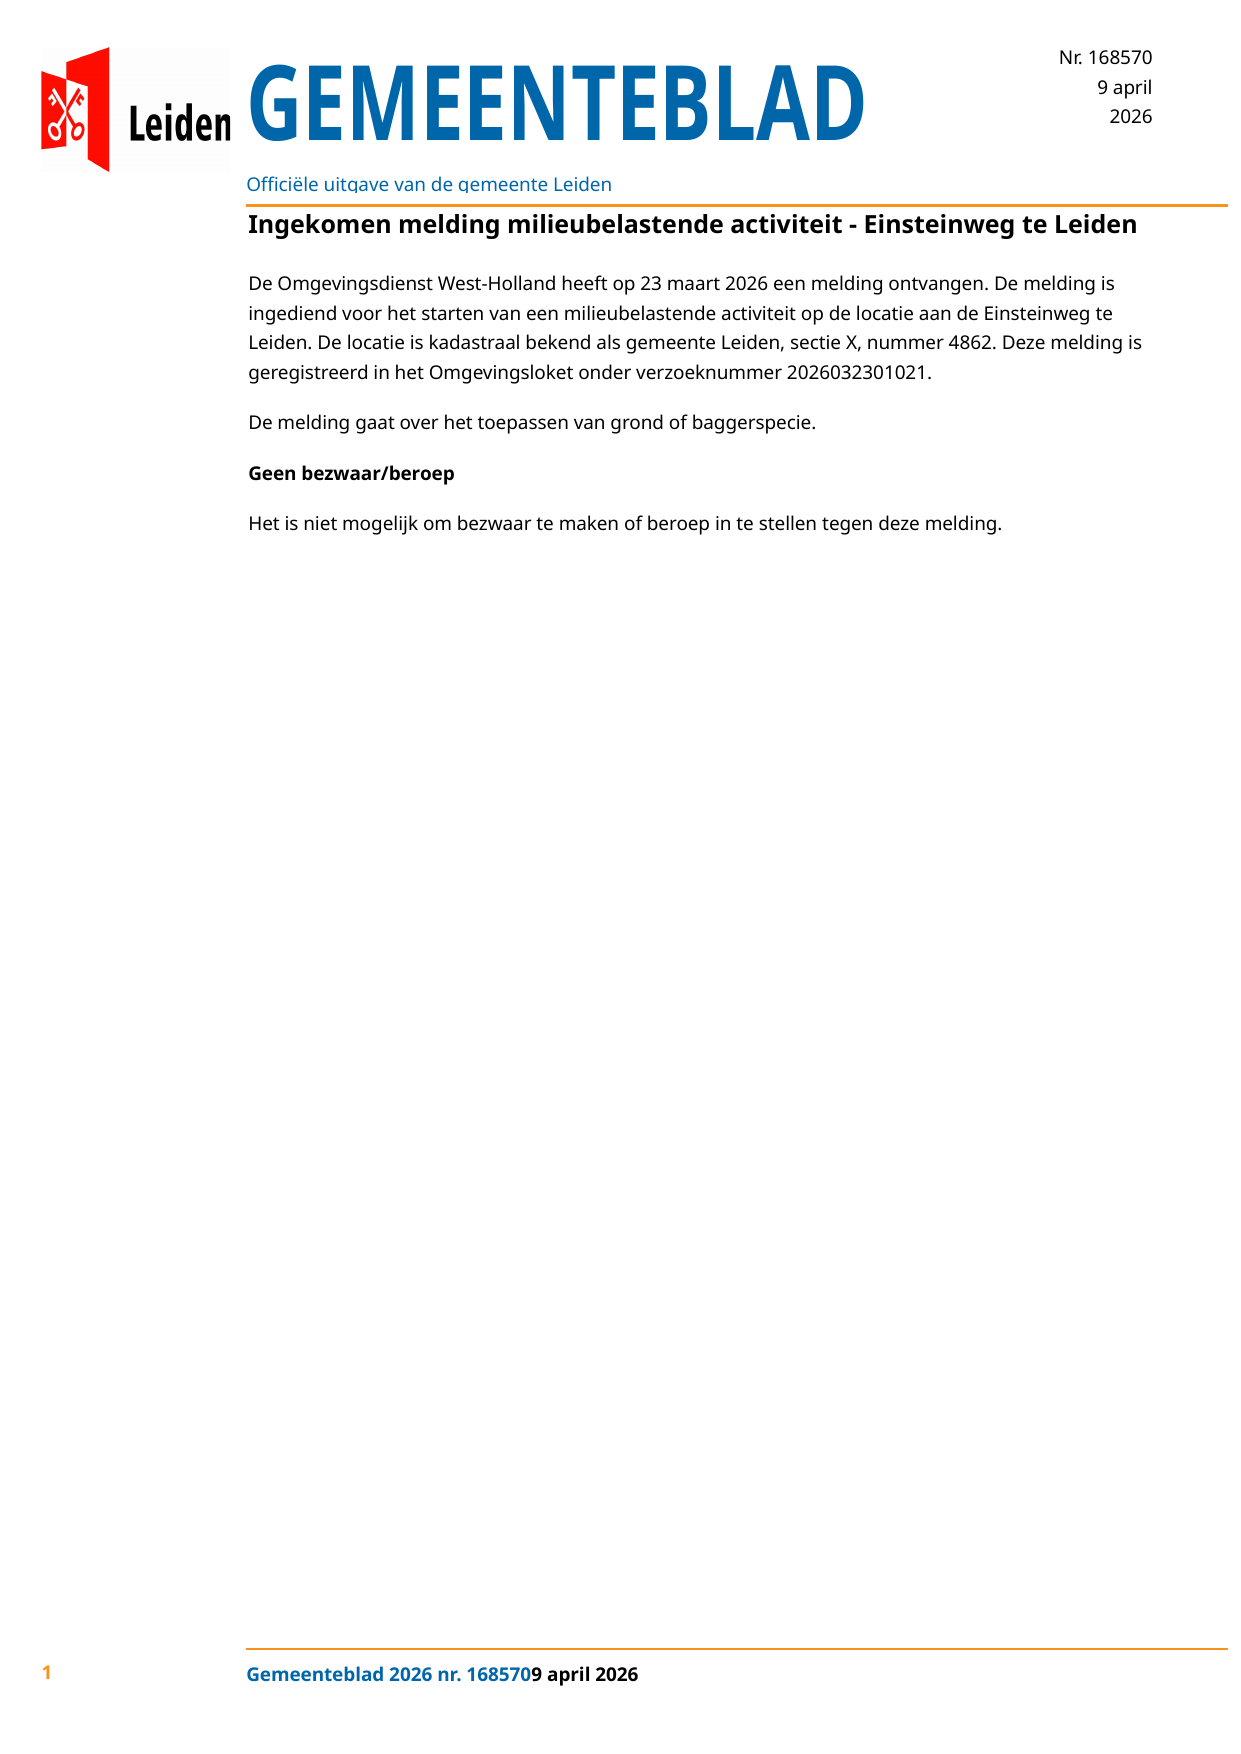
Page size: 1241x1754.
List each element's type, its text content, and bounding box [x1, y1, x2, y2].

text Het is niet mogelijk om bezwaar te maken of beroep in te stellen tegen deze melding. [248, 510, 1152, 536]
text De Omgevingsdienst West-Holland heeft op 23 maart 2026 een melding ontvangen. De melding is ingediend voor het starten van een milieubelastende activiteit op de locatie aan de Einsteinweg te Leiden. De locatie is kadastraal bekend als gemeente Leiden, sectie X, nummer 4862. Deze melding is geregistreerd in het Omgevingsloket onder verzoeknummer 2026032301021. [248, 270, 1152, 385]
picture [41, 47, 231, 172]
text Geen bezwaar/beroep [248, 460, 1152, 486]
text De melding gaat over het toepassen van grond of baggerspecie. [248, 409, 1152, 435]
text Ingekomen melding milieubelastende activiteit - Einsteinweg te Leiden [248, 207, 1152, 241]
